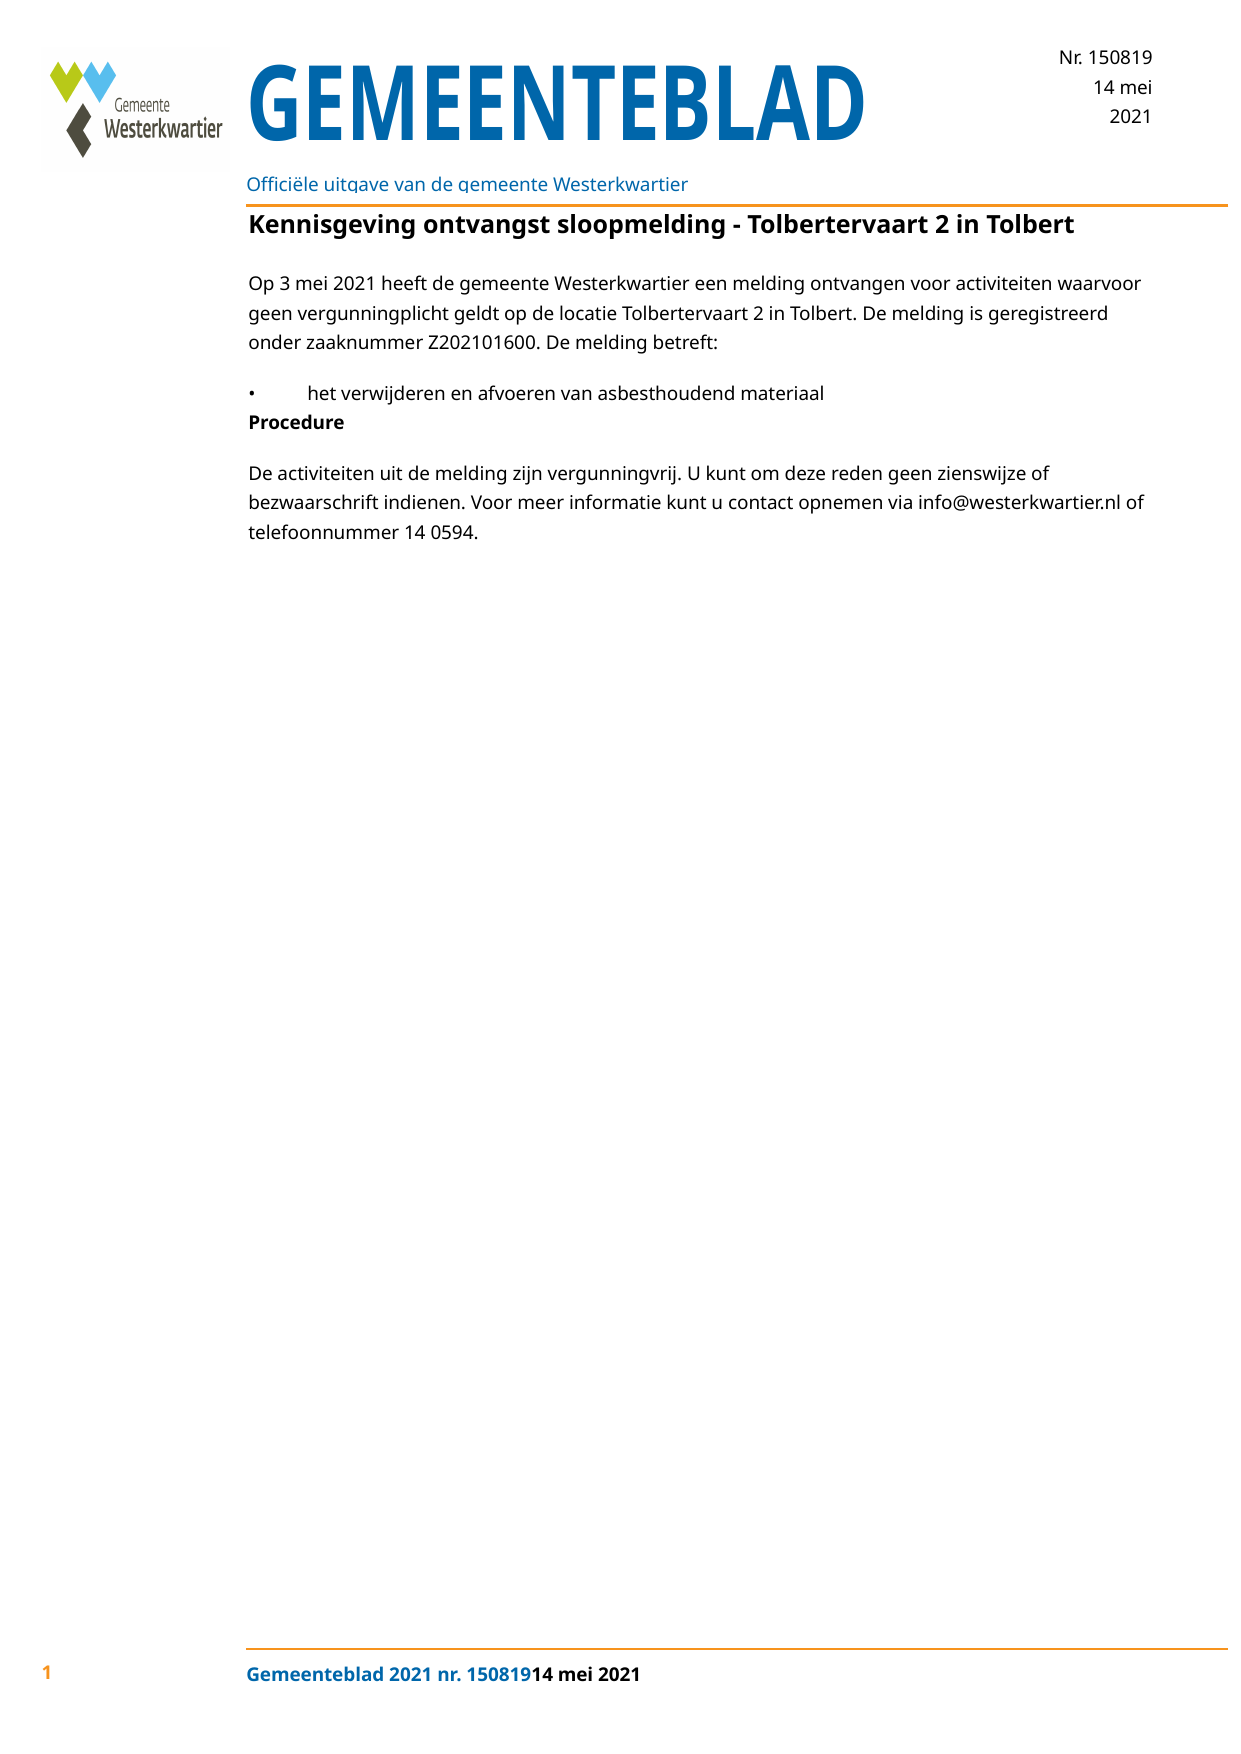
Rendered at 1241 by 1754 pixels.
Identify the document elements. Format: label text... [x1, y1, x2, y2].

list het verwijderen en afvoeren van asbesthoudend materiaal [248, 380, 1152, 406]
text Kennisgeving ontvangst sloopmelding - Tolbertervaart 2 in Tolbert [248, 207, 1152, 241]
text Procedure [248, 409, 1152, 435]
picture [41, 47, 231, 172]
text Op 3 mei 2021 heeft de gemeente Westerkwartier een melding ontvangen voor activiteiten waarvoor geen vergunningplicht geldt op de locatie Tolbertervaart 2 in Tolbert. De melding is geregistreerd onder zaaknummer Z202101600. De melding betreft: [248, 270, 1152, 355]
text De activiteiten uit de melding zijn vergunningvrij. U kunt om deze reden geen zienswijze of bezwaarschrift indienen. Voor meer informatie kunt u contact opnemen via info@westerkwartier.nl of telefoonnummer 14 0594. [248, 460, 1152, 545]
